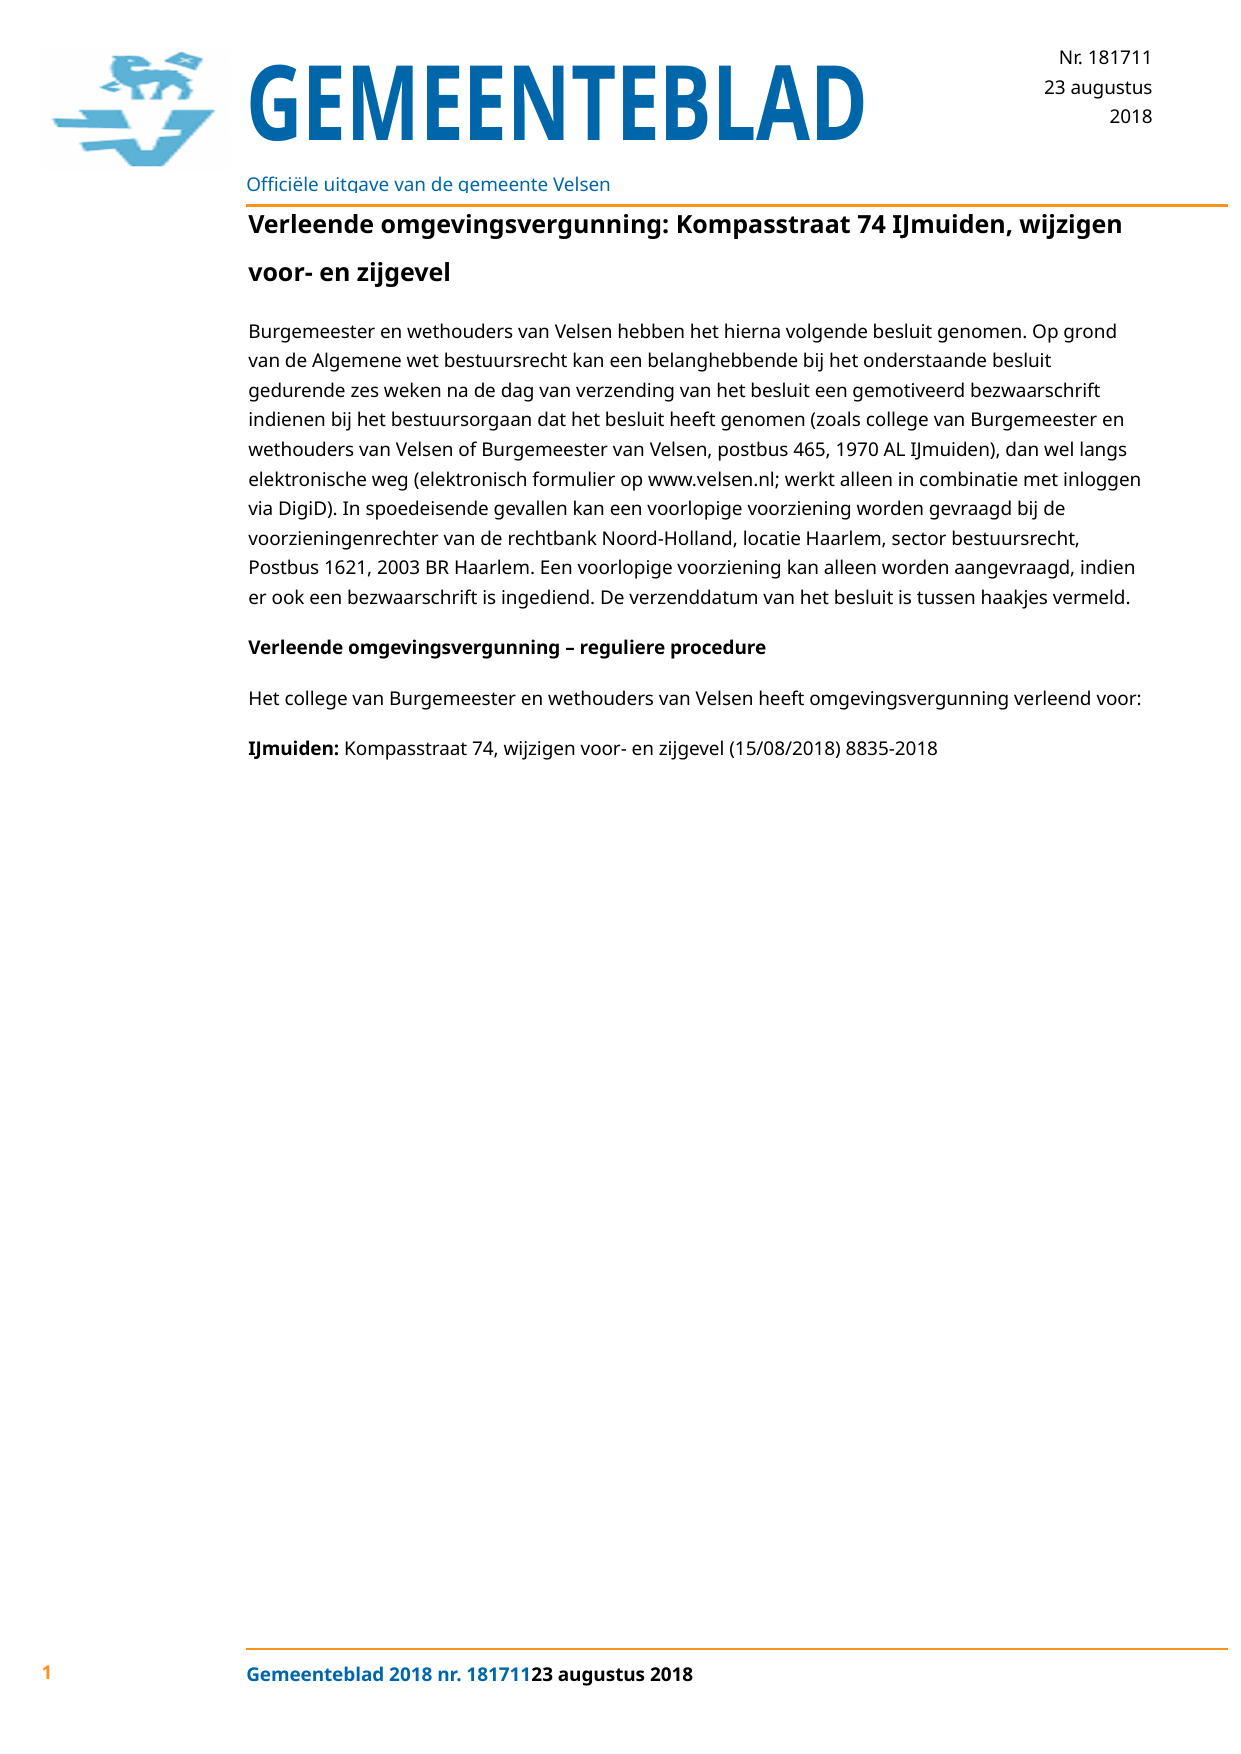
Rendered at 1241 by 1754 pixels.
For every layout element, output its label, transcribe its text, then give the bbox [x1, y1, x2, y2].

picture [41, 47, 231, 172]
text IJmuiden: Kompasstraat 74, wijzigen voor- en zijgevel (15/08/2018) 8835-2018 [248, 735, 1152, 761]
text Het college van Burgemeester en wethouders van Velsen heeft omgevingsvergunning verleend voor: [248, 685, 1152, 711]
text Verleende omgevingsvergunning – reguliere procedure [248, 634, 1152, 660]
text Verleende omgevingsvergunning: Kompasstraat 74 IJmuiden, wijzigen voor- en zijgevel [248, 207, 1152, 288]
text Burgemeester en wethouders van Velsen hebben het hierna volgende besluit genomen. Op grond van de Algemene wet bestuursrecht kan een belanghebbende bij het onderstaande besluit gedurende zes weken na de dag van verzending van het besluit een gemotiveerd bezwaarschrift indienen bij het bestuursorgaan dat het besluit heeft genomen (zoals college van Burgemeester en wethouders van Velsen of Burgemeester van Velsen, postbus 465, 1970 AL IJmuiden), dan wel langs elektronische weg (elektronisch formulier op www.velsen.nl; werkt alleen in combinatie met inloggen via DigiD). In spoedeisende gevallen kan een voorlopige voorziening worden gevraagd bij de voorzieningenrechter van de rechtbank Noord-Holland, locatie Haarlem, sector bestuursrecht, Postbus 1621, 2003 BR Haarlem. Een voorlopige voorziening kan alleen worden aangevraagd, indien er ook een bezwaarschrift is ingediend. De verzenddatum van het besluit is tussen haakjes vermeld. [248, 318, 1152, 610]
